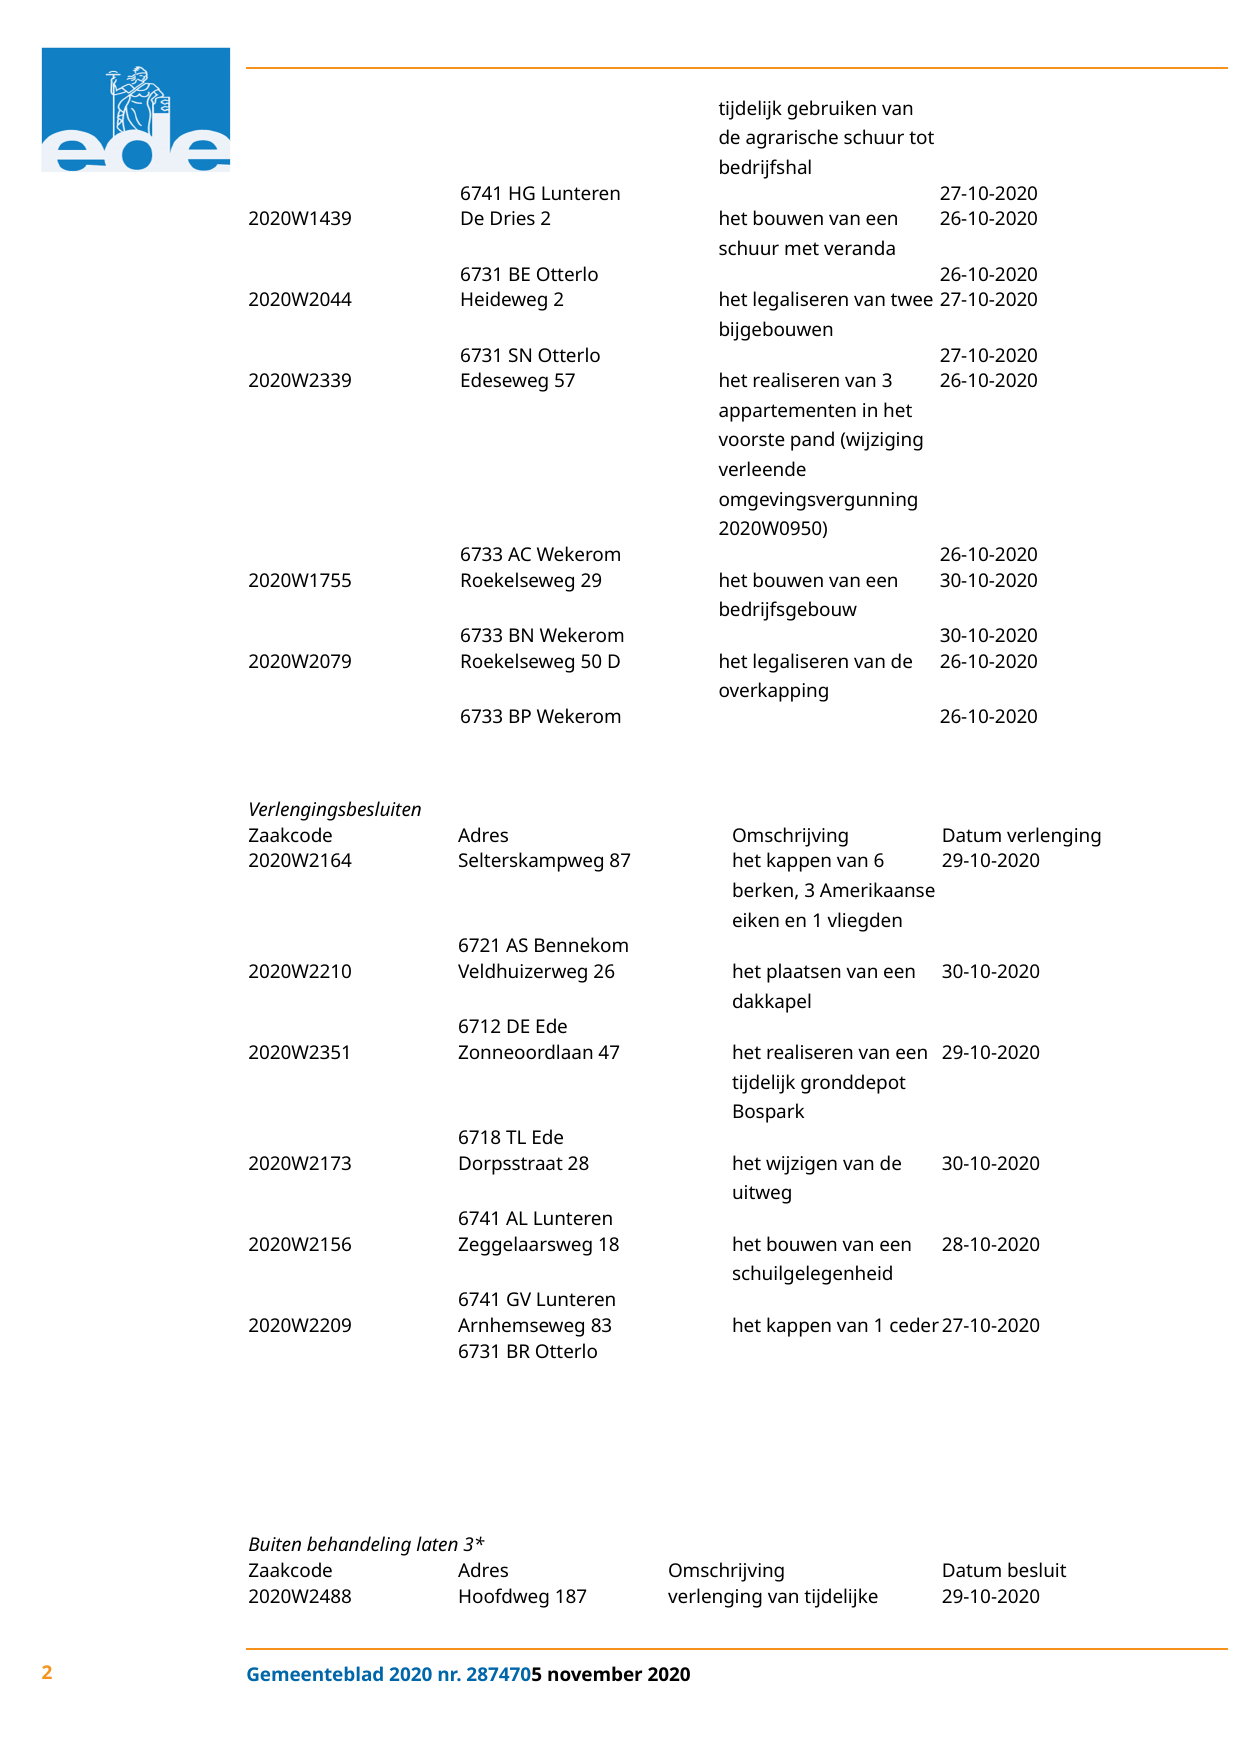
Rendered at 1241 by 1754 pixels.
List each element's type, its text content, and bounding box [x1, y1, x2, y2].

table_cell 6741 AL Lunteren [458, 1205, 732, 1231]
table_cell 6731 SN Otterlo [460, 342, 718, 367]
table_header Omschrijving [668, 1558, 942, 1583]
table_cell 27-10-2020 [942, 1312, 1152, 1338]
table_cell [460, 95, 718, 180]
table_cell 2020W2173 [248, 1150, 458, 1205]
table_cell 2020W2156 [248, 1231, 458, 1286]
text Buiten behandeling laten 3* [248, 1532, 1152, 1557]
table_cell 6733 BN Wekerom [460, 622, 718, 648]
table_cell [248, 1014, 458, 1039]
table_cell [732, 1124, 942, 1150]
table_cell het legaliseren van twee bijgebouwen [718, 286, 939, 342]
table_cell Arnhemseweg 83 [458, 1312, 732, 1338]
table_cell Zonneoordlaan 47 [458, 1039, 732, 1124]
table_cell 27-10-2020 [940, 286, 1152, 342]
table_cell [732, 1205, 942, 1231]
table_cell [732, 1286, 942, 1312]
table_cell Selterskampweg 87 [458, 848, 732, 933]
table_cell 27-10-2020 [940, 342, 1152, 367]
table_cell 29-10-2020 [942, 848, 1152, 933]
table_cell het plaatsen van een dakkapel [732, 958, 942, 1014]
table_cell 2020W2209 [248, 1312, 458, 1338]
table_cell het legaliseren van de overkapping [718, 648, 939, 703]
table_cell [940, 95, 1152, 180]
table_cell [942, 1338, 1152, 1363]
table_cell 6712 DE Ede [458, 1014, 732, 1039]
table_cell 27-10-2020 [940, 180, 1152, 205]
table_cell het kappen van 1 ceder [732, 1312, 942, 1338]
table_cell 26-10-2020 [940, 541, 1152, 567]
table_cell [718, 180, 939, 205]
table_cell 2020W1439 [248, 205, 460, 261]
table_cell [248, 342, 460, 367]
table_cell [942, 933, 1152, 958]
table_cell [718, 703, 939, 729]
table_cell 30-10-2020 [942, 958, 1152, 1014]
table_cell 26-10-2020 [940, 648, 1152, 703]
table_cell het wijzigen van de uitweg [732, 1150, 942, 1205]
table_cell 2020W2351 [248, 1039, 458, 1124]
table_cell tijdelijk gebruiken van de agrarische schuur tot bedrijfshal [718, 95, 939, 180]
table_header Datum verlenging [942, 822, 1152, 848]
table_cell 30-10-2020 [940, 567, 1152, 622]
table_header Zaakcode [248, 822, 458, 848]
table_cell Edeseweg 57 [460, 368, 718, 541]
table_cell [248, 180, 460, 205]
table_cell 26-10-2020 [940, 703, 1152, 729]
table_cell [942, 1205, 1152, 1231]
table_cell 6718 TL Ede [458, 1124, 732, 1150]
table_cell [732, 1338, 942, 1363]
table_cell [248, 622, 460, 648]
table_cell 29-10-2020 [942, 1039, 1152, 1124]
table_cell Zeggelaarsweg 18 [458, 1231, 732, 1286]
table_cell Roekelseweg 29 [460, 567, 718, 622]
table_cell 2020W2339 [248, 368, 460, 541]
table_cell [248, 933, 458, 958]
table_cell 6731 BE Otterlo [460, 261, 718, 286]
table_cell [718, 261, 939, 286]
table_cell Dorpsstraat 28 [458, 1150, 732, 1205]
table_cell [732, 1014, 942, 1039]
table_cell 26-10-2020 [940, 368, 1152, 541]
table_cell 29-10-2020 [942, 1583, 1152, 1609]
table_cell 6731 BR Otterlo [458, 1338, 732, 1363]
table_cell [248, 703, 460, 729]
table_cell 6721 AS Bennekom [458, 933, 732, 958]
table_cell [248, 1286, 458, 1312]
table_cell [942, 1124, 1152, 1150]
table_cell [248, 1205, 458, 1231]
table_cell 2020W2044 [248, 286, 460, 342]
table_cell 2020W1755 [248, 567, 460, 622]
table_cell 2020W2210 [248, 958, 458, 1014]
table_cell [732, 933, 942, 958]
table_cell het realiseren van een tijdelijk gronddepot Bospark [732, 1039, 942, 1124]
table_cell [718, 342, 939, 367]
table_cell Veldhuizerweg 26 [458, 958, 732, 1014]
table_cell het kappen van 6 berken, 3 Amerikaanse eiken en 1 vliegden [732, 848, 942, 933]
table_cell 2020W2079 [248, 648, 460, 703]
table_cell 26-10-2020 [940, 205, 1152, 261]
table_cell 26-10-2020 [940, 261, 1152, 286]
table_cell [942, 1014, 1152, 1039]
table_cell [248, 95, 460, 180]
table_cell het realiseren van 3 appartementen in het voorste pand (wijziging verleende omgevingsvergunning 2020W0950) [718, 368, 939, 541]
table_cell [718, 622, 939, 648]
table_cell Roekelseweg 50 D [460, 648, 718, 703]
table_cell het bouwen van een schuur met veranda [718, 205, 939, 261]
table_cell [248, 1338, 458, 1363]
table_header Datum besluit [942, 1558, 1152, 1583]
table_cell 6741 GV Lunteren [458, 1286, 732, 1312]
table_cell [942, 1286, 1152, 1312]
table_cell [248, 541, 460, 567]
table_cell [248, 261, 460, 286]
table_cell 2020W2164 [248, 848, 458, 933]
table_cell [248, 1124, 458, 1150]
table_cell De Dries 2 [460, 205, 718, 261]
table_cell het bouwen van een schuilgelegenheid [732, 1231, 942, 1286]
table_cell 6733 AC Wekerom [460, 541, 718, 567]
table_cell 30-10-2020 [940, 622, 1152, 648]
table_cell 30-10-2020 [942, 1150, 1152, 1205]
table_cell 28-10-2020 [942, 1231, 1152, 1286]
table_cell 6733 BP Wekerom [460, 703, 718, 729]
table_header Adres [458, 822, 732, 848]
table_cell het bouwen van een bedrijfsgebouw [718, 567, 939, 622]
table_cell [718, 541, 939, 567]
table_cell Heideweg 2 [460, 286, 718, 342]
text Verlengingsbesluiten [248, 796, 1152, 822]
table_cell Hoofdweg 187 [458, 1583, 668, 1609]
table_header Omschrijving [732, 822, 942, 848]
table_cell verlenging van tijdelijke [668, 1583, 942, 1609]
table_cell 2020W2488 [248, 1583, 458, 1609]
table_header Adres [458, 1558, 668, 1583]
table_header Zaakcode [248, 1558, 458, 1583]
table_cell 6741 HG Lunteren [460, 180, 718, 205]
picture [41, 47, 231, 172]
